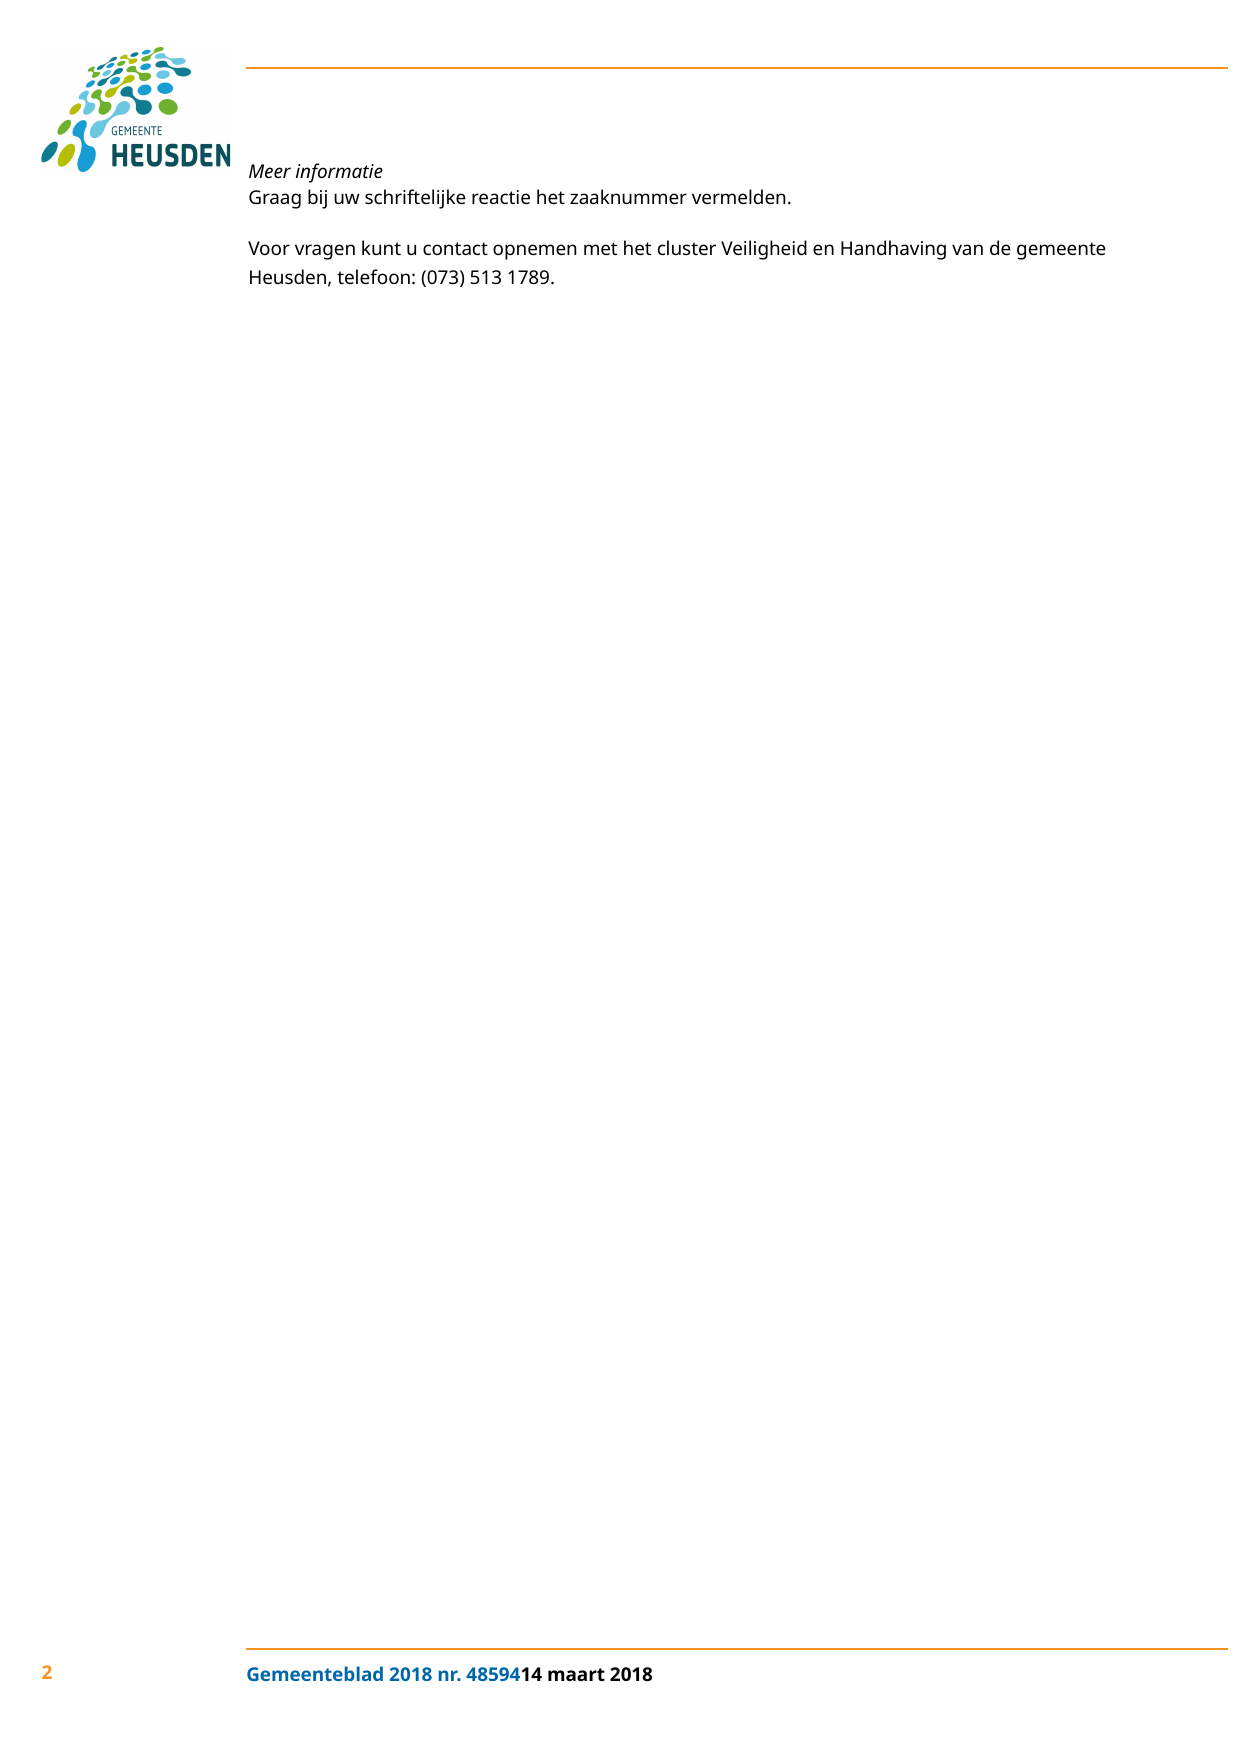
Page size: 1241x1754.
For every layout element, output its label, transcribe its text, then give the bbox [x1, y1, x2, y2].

picture [41, 47, 231, 172]
text Meer informatie [248, 159, 1152, 184]
text Graag bij uw schriftelijke reactie het zaaknummer vermelden. [248, 184, 1152, 210]
text Voor vragen kunt u contact opnemen met het cluster Veiligheid en Handhaving van de gemeente Heusden, telefoon: (073) 513 1789. [248, 235, 1152, 290]
